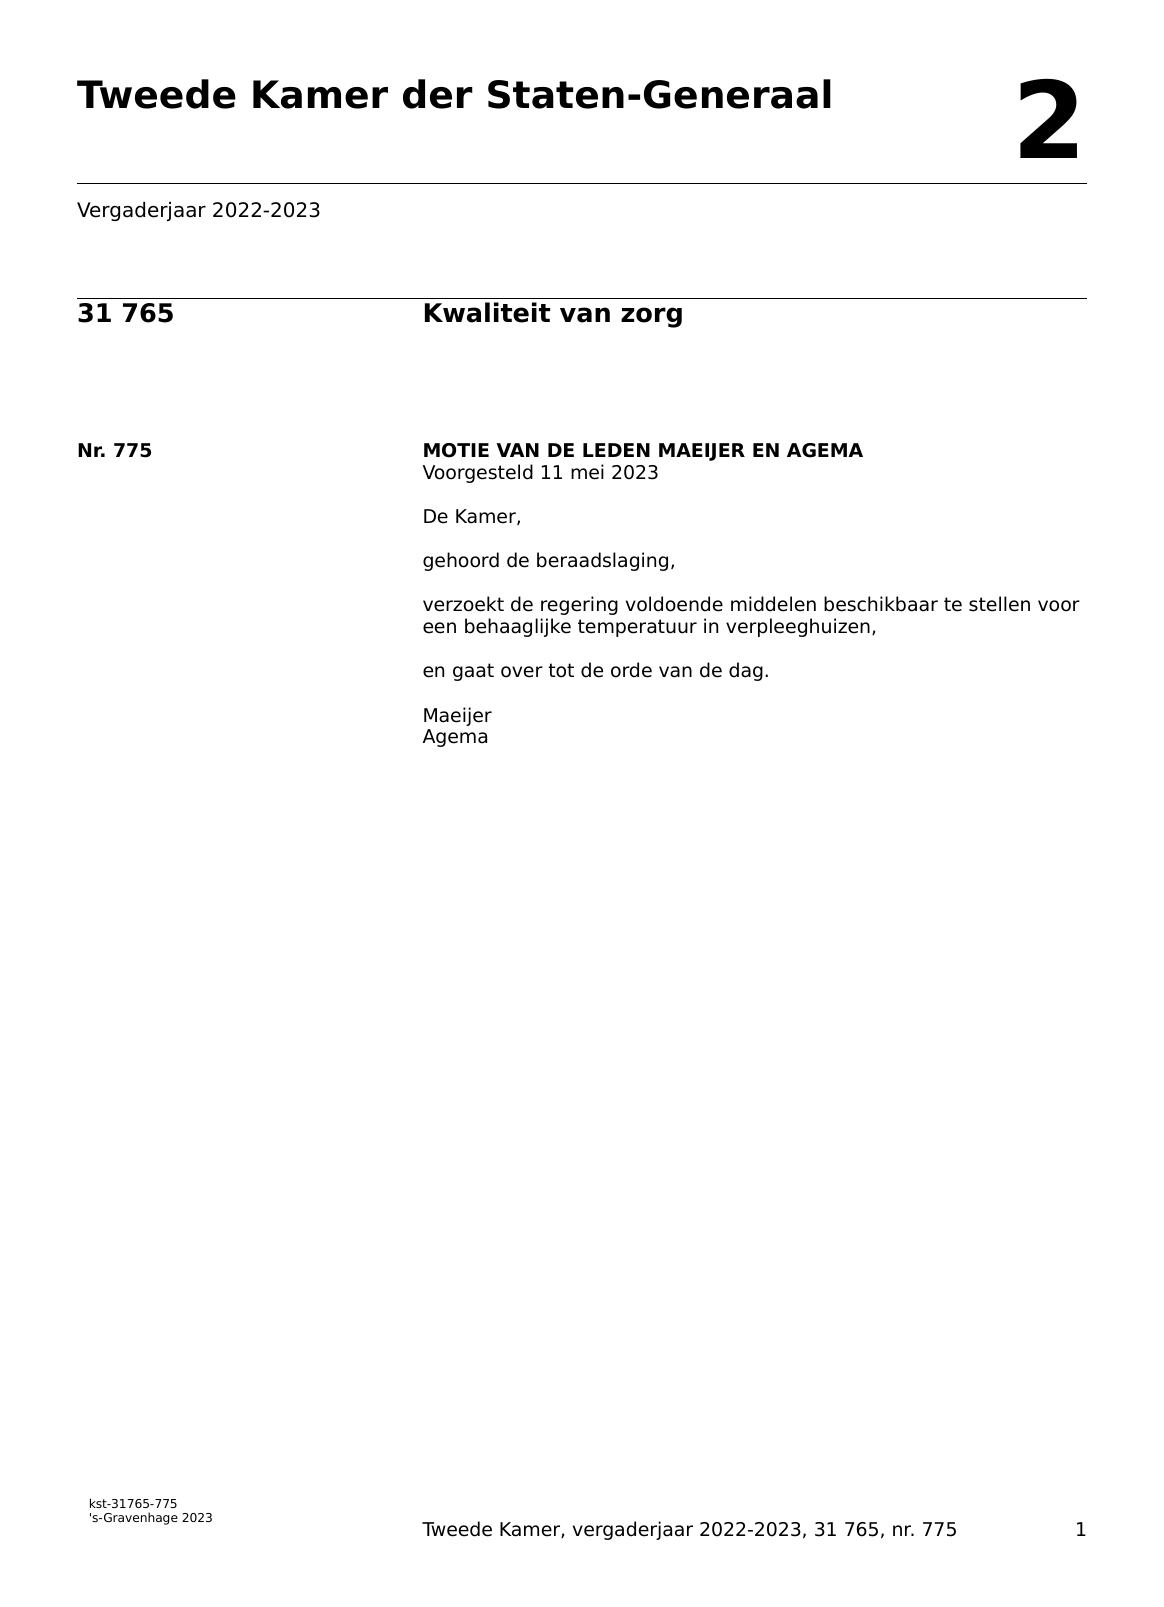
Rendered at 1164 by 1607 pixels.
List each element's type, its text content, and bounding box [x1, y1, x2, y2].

table_header 2 [886, 59, 1087, 183]
text Voorgesteld 11 mei 2023 [422, 462, 1087, 484]
text 's-Gravenhage 2023 [88, 1511, 323, 1525]
table_cell Vergaderjaar 2022-2023 [77, 184, 1087, 298]
text kst-31765-775 [88, 1497, 323, 1511]
text De Kamer, [422, 506, 1087, 528]
subtitle 31 765 Kwaliteit van zorg [77, 299, 1087, 329]
subtitle Nr. 775 MOTIE VAN DE LEDEN MAEIJER EN AGEMA [77, 440, 1087, 462]
text gehoord de beraadslaging, [422, 550, 1087, 572]
text en gaat over tot de orde van de dag. [422, 660, 1087, 682]
text Agema [422, 726, 1087, 748]
text Maeijer [422, 704, 1087, 726]
table_header Tweede Kamer der Staten-Generaal [77, 59, 886, 183]
text verzoekt de regering voldoende middelen beschikbaar te stellen voor een behaaglijke temperatuur in verpleeghuizen, [422, 594, 1087, 638]
